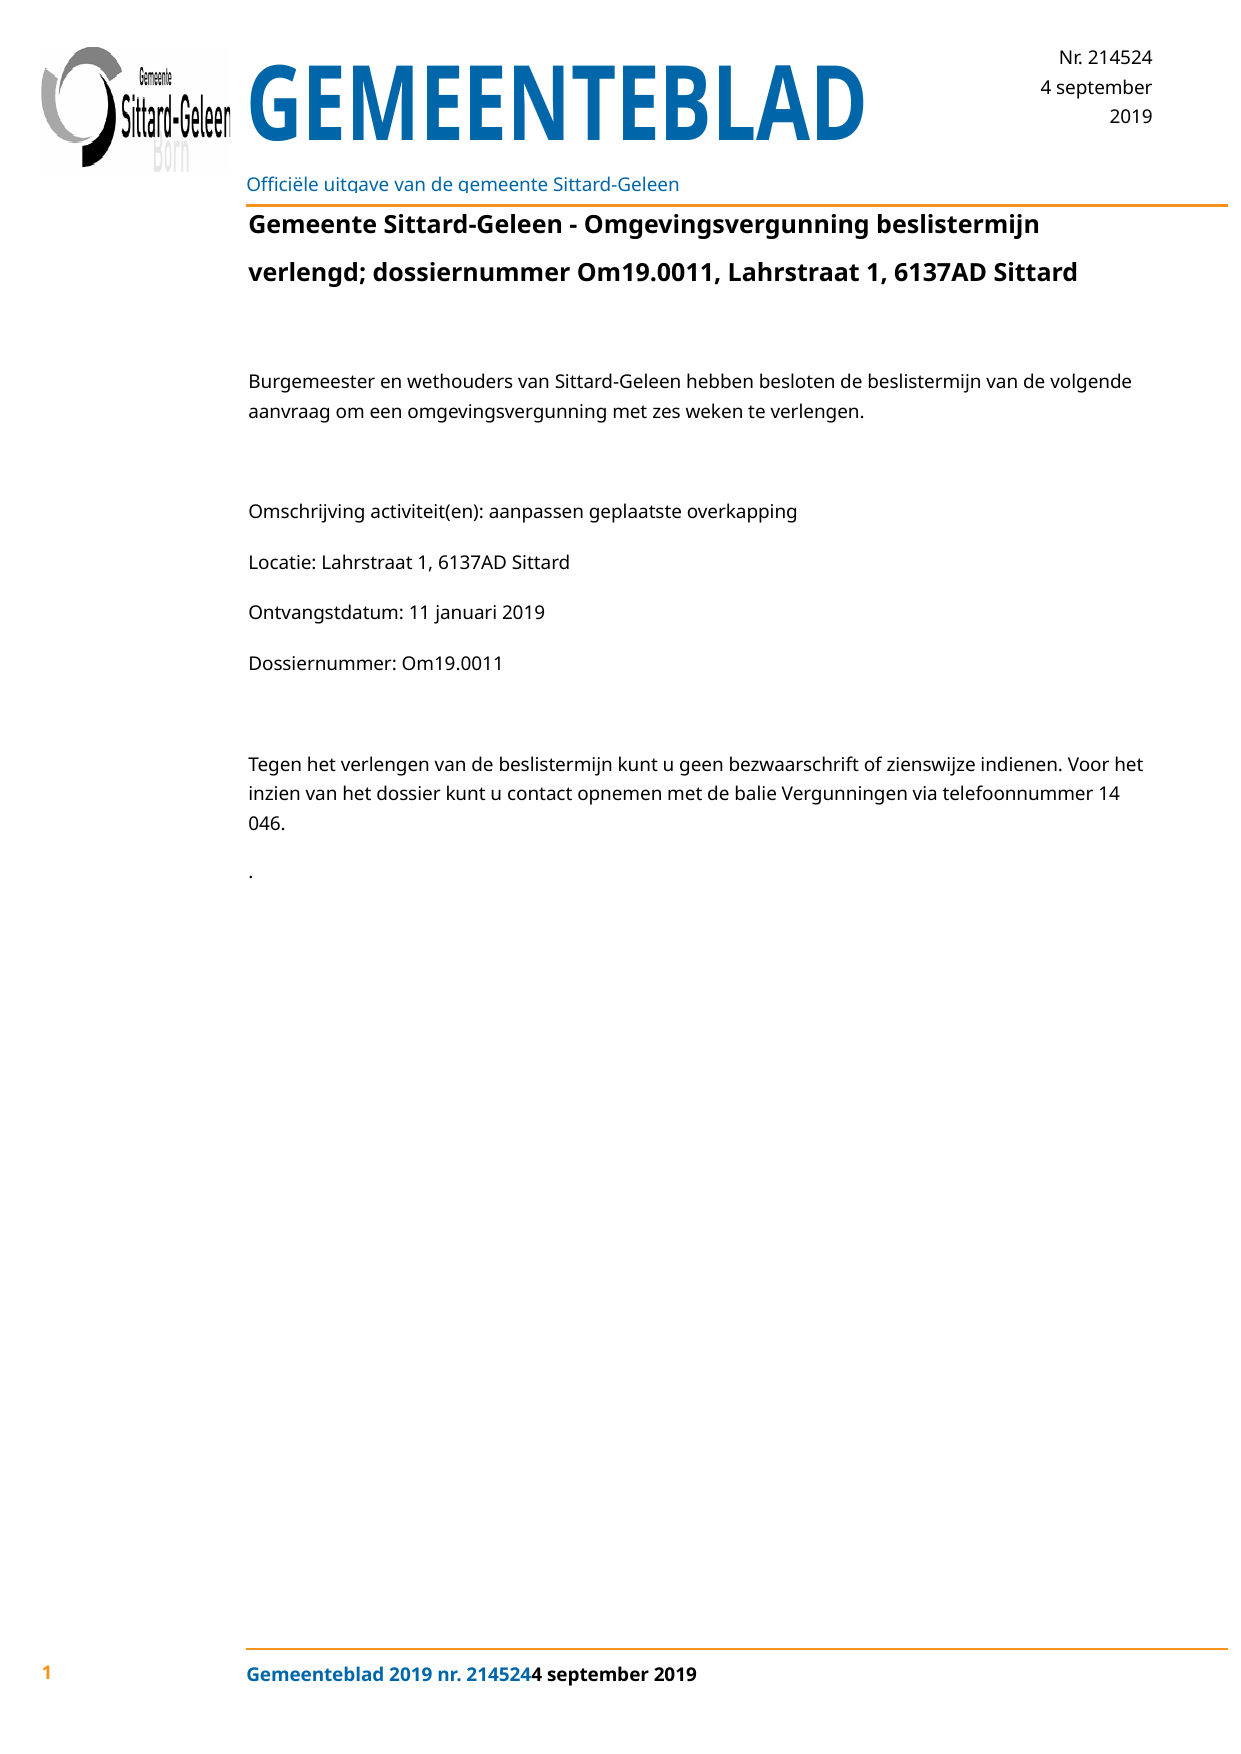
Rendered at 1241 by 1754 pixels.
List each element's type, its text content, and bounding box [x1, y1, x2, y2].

text Gemeente Sittard-Geleen - Omgevingsvergunning beslistermijn verlengd; dossiernummer Om19.0011, Lahrstraat 1, 6137AD Sittard [248, 207, 1152, 288]
text Locatie: Lahrstraat 1, 6137AD Sittard [248, 549, 1152, 575]
text Ontvangstdatum: 11 januari 2019 [248, 599, 1152, 625]
text . [248, 858, 1152, 883]
text Burgemeester en wethouders van Sittard-Geleen hebben besloten de beslistermijn van de volgende aanvraag om een omgevingsvergunning met zes weken te verlengen. [248, 368, 1152, 424]
picture [41, 47, 231, 172]
text Omschrijving activiteit(en): aanpassen geplaatste overkapping [248, 499, 1152, 524]
text Dossiernummer: Om19.0011 [248, 650, 1152, 676]
text Tegen het verlengen van de beslistermijn kunt u geen bezwaarschrift of zienswijze indienen. Voor het inzien van het dossier kunt u contact opnemen met de balie Vergunningen via telefoonnummer 14 046. [248, 751, 1152, 836]
